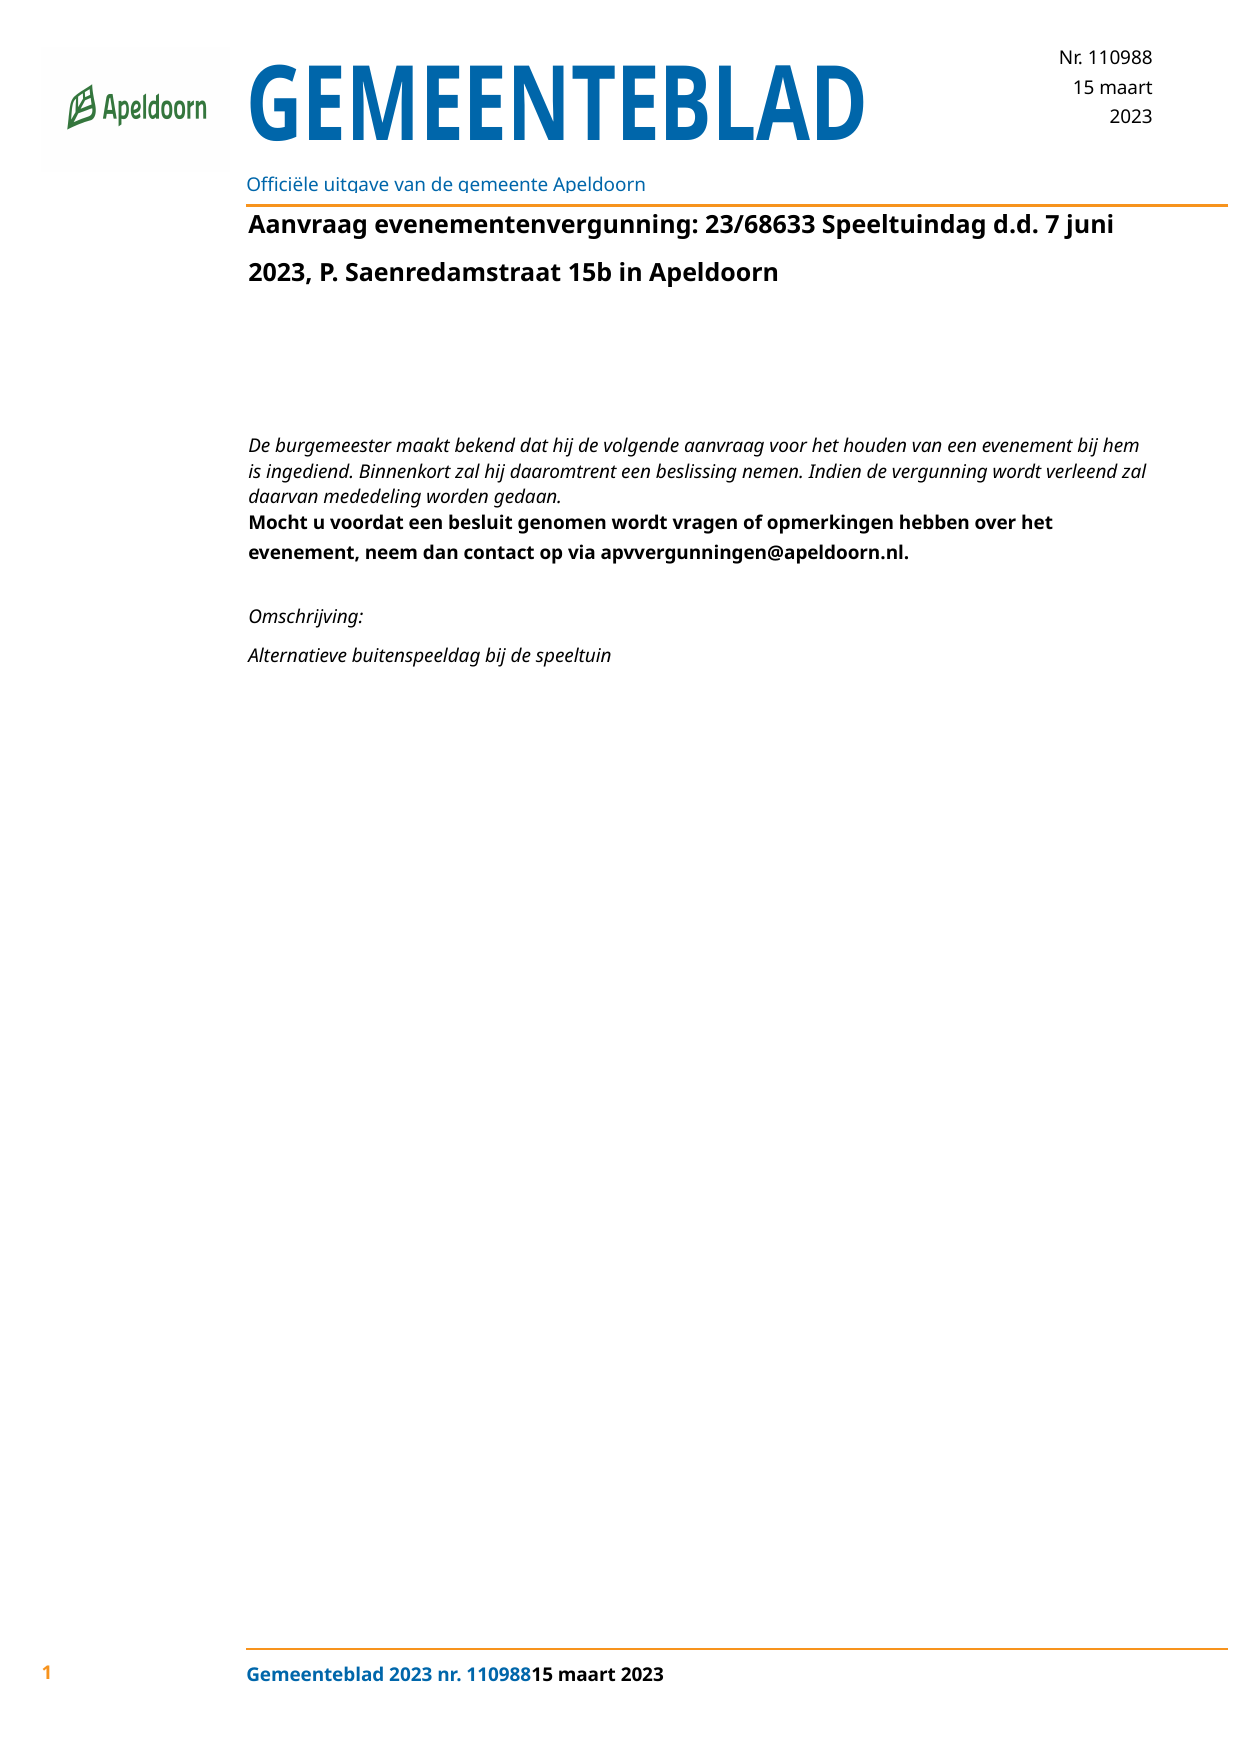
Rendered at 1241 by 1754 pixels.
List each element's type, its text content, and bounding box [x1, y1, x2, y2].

text De burgemeester maakt bekend dat hij de volgende aanvraag voor het houden van een evenement bij hem is ingediend. Binnenkort zal hij daaromtrent een beslissing nemen. Indien de vergunning wordt verleend zal daarvan mededeling worden gedaan. [248, 432, 1152, 509]
text Aanvraag evenementenvergunning: 23/68633 Speeltuindag d.d. 7 juni 2023, P. Saenredamstraat 15b in Apeldoorn [248, 207, 1152, 288]
picture [41, 47, 231, 172]
text Mocht u voordat een besluit genomen wordt vragen of opmerkingen hebben over het evenement, neem dan contact op via apvvergunningen@apeldoorn.nl. [248, 509, 1152, 565]
text Alternatieve buitenspeeldag bij de speeltuin [248, 642, 1152, 668]
text Omschrijving: [248, 603, 1152, 629]
